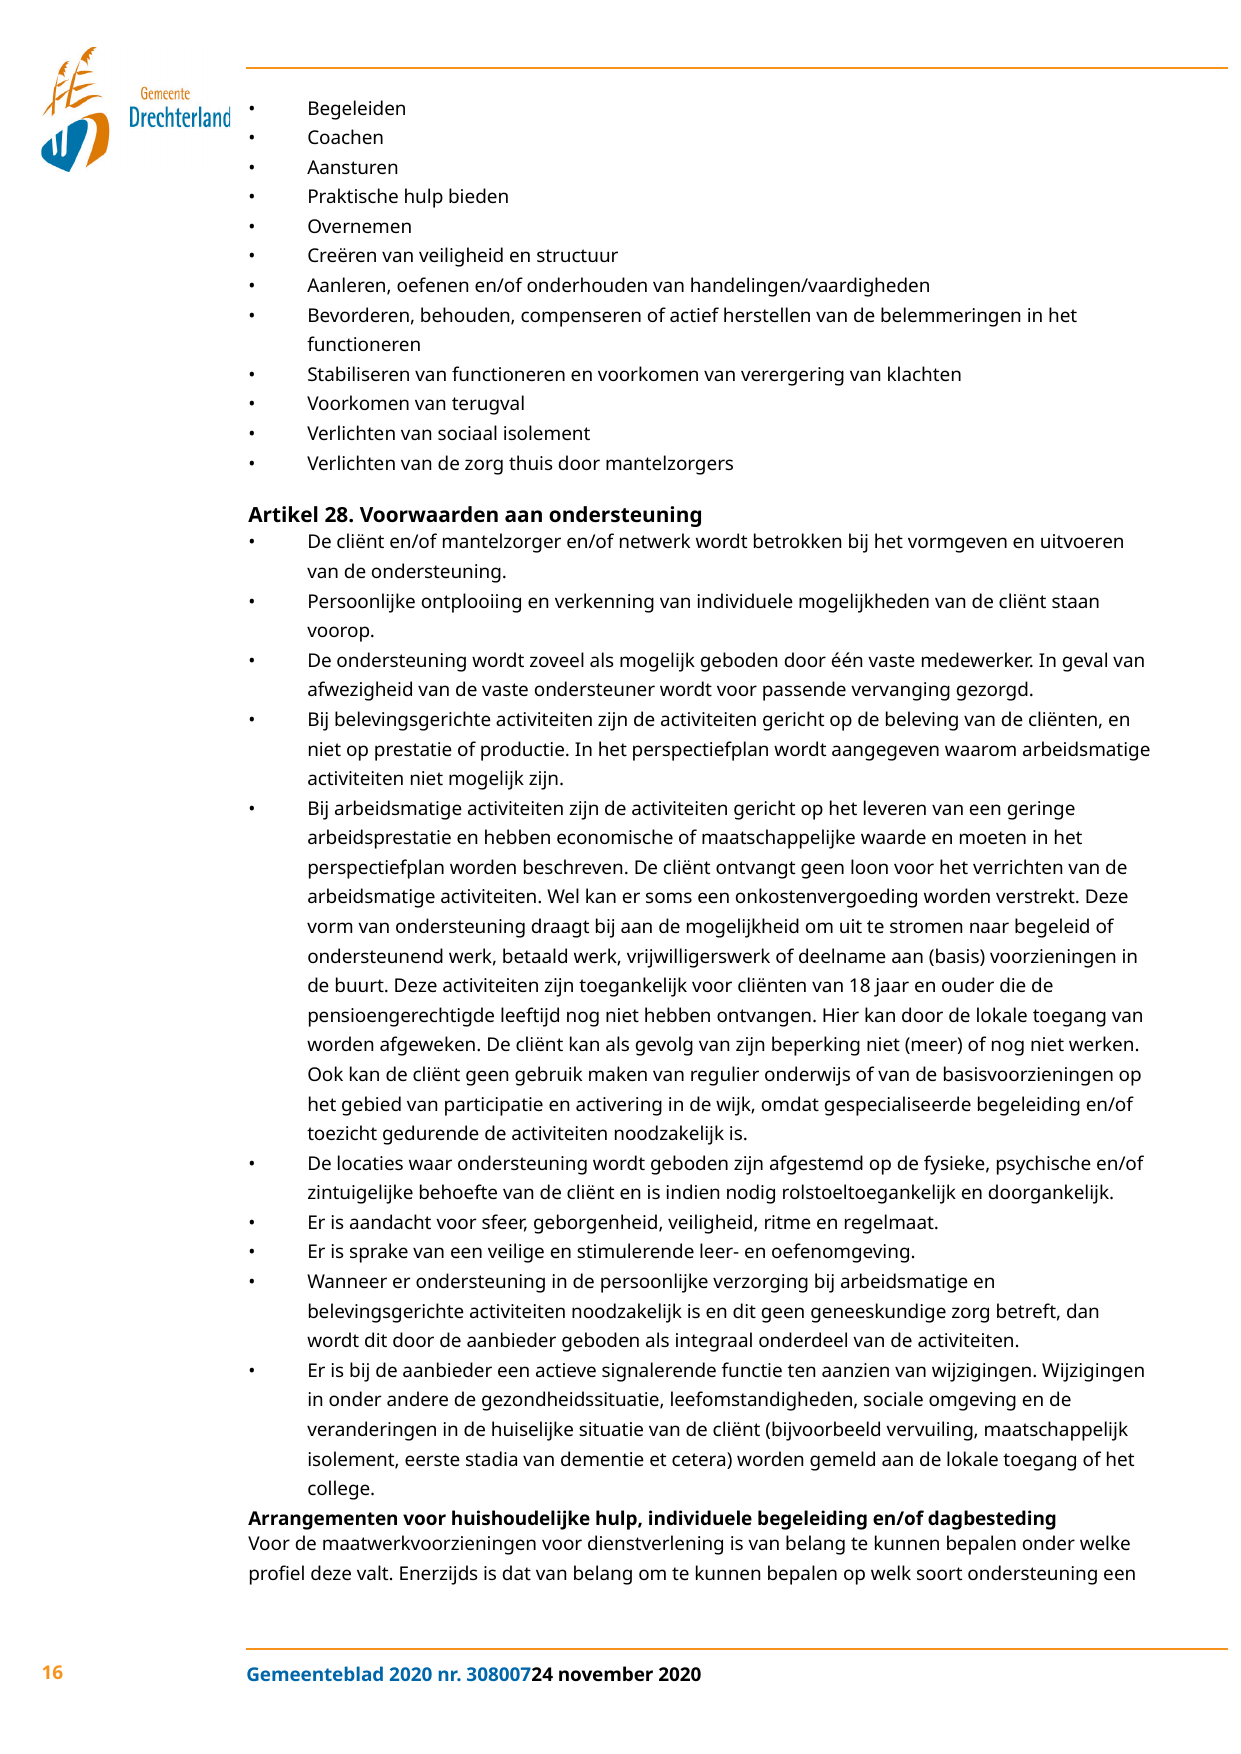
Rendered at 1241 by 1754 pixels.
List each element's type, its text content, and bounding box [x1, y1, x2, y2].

list Bij arbeidsmatige activiteiten zijn de activiteiten gericht op het leveren van een geringe arbeidsprestatie en hebben economische of maatschappelijke waarde en moeten in het perspectiefplan worden beschreven. De cliënt ontvangt geen loon voor het verrichten van de arbeidsmatige activiteiten. Wel kan er soms een onkostenvergoeding worden verstrekt. Deze vorm van ondersteuning draagt bij aan de mogelijkheid om uit te stromen naar begeleid of ondersteunend werk, betaald werk, vrijwilligerswerk of deelname aan (basis) voorzieningen in de buurt. Deze activiteiten zijn toegankelijk voor cliënten van 18 jaar en ouder die de pensioengerechtigde leeftijd nog niet hebben ontvangen. Hier kan door de lokale toegang van worden afgeweken. De cliënt kan als gevolg van zijn beperking niet (meer) of nog niet werken. Ook kan de cliënt geen gebruik maken van regulier onderwijs of van de basisvoorzieningen op het gebied van participatie en activering in de wijk, omdat gespecialiseerde begeleiding en/of toezicht gedurende de activiteiten noodzakelijk is. [248, 795, 1152, 1146]
text Arrangementen voor huishoudelijke hulp, individuele begeleiding en/of dagbesteding [248, 1505, 1152, 1531]
text Artikel 28. Voorwaarden aan ondersteuning [248, 500, 1152, 529]
picture [41, 158, 64, 172]
picture [226, 115, 231, 124]
list De ondersteuning wordt zoveel als mogelijk geboden door één vaste medewerker. In geval van afwezigheid van de vaste ondersteuner wordt voor passende vervanging gezorgd. [248, 647, 1152, 702]
list Er is bij de aanbieder een actieve signalerende functie ten aanzien van wijzigingen. Wijzigingen in onder andere de gezondheidssituatie, leefomstandigheden, sociale omgeving en de veranderingen in de huiselijke situatie van de cliënt (bijvoorbeeld vervuiling, maatschappelijk isolement, eerste stadia van dementie et cetera) worden gemeld aan de lokale toegang of het college. [248, 1357, 1152, 1501]
list Overnemen [248, 213, 1152, 239]
list Stabiliseren van functioneren en voorkomen van verergering van klachten [248, 361, 1152, 387]
list Aanleren, oefenen en/of onderhouden van handelingen/vaardigheden [248, 272, 1152, 298]
picture [41, 47, 231, 172]
list Begeleiden [248, 95, 1152, 121]
list Er is aandacht voor sfeer, geborgenheid, veiligheid, ritme en regelmaat. [248, 1209, 1152, 1235]
list Bij belevingsgerichte activiteiten zijn de activiteiten gericht op de beleving van de cliënten, en niet op prestatie of productie. In het perspectiefplan wordt aangegeven waarom arbeidsmatige activiteiten niet mogelijk zijn. [248, 706, 1152, 791]
list De cliënt en/of mantelzorger en/of netwerk wordt betrokken bij het vormgeven en uitvoeren van de ondersteuning. [248, 529, 1152, 584]
list Creëren van veiligheid en structuur [248, 243, 1152, 268]
list Wanneer er ondersteuning in de persoonlijke verzorging bij arbeidsmatige en belevingsgerichte activiteiten noodzakelijk is en dit geen geneeskundige zorg betreft, dan wordt dit door de aanbieder geboden als integraal onderdeel van de activiteiten. [248, 1268, 1152, 1353]
list Bevorderen, behouden, compenseren of actief herstellen van de belemmeringen in het functioneren [248, 302, 1152, 357]
list Aansturen [248, 154, 1152, 180]
list Verlichten van de zorg thuis door mantelzorgers [248, 450, 1152, 476]
text Voor de maatwerkvoorzieningen voor dienstverlening is van belang te kunnen bepalen onder welke profiel deze valt. Enerzijds is dat van belang om te kunnen bepalen op welk soort ondersteuning een [248, 1531, 1152, 1586]
list De locaties waar ondersteuning wordt geboden zijn afgestemd op de fysieke, psychische en/of zintuigelijke behoefte van de cliënt en is indien nodig rolstoeltoegankelijk en doorgankelijk. [248, 1150, 1152, 1205]
list Persoonlijke ontplooiing en verkenning van individuele mogelijkheden van de cliënt staan voorop. [248, 588, 1152, 643]
list Verlichten van sociaal isolement [248, 420, 1152, 446]
list Praktische hulp bieden [248, 183, 1152, 209]
list Voorkomen van terugval [248, 391, 1152, 416]
list Coachen [248, 124, 1152, 150]
list Er is sprake van een veilige en stimulerende leer- en oefenomgeving. [248, 1239, 1152, 1264]
